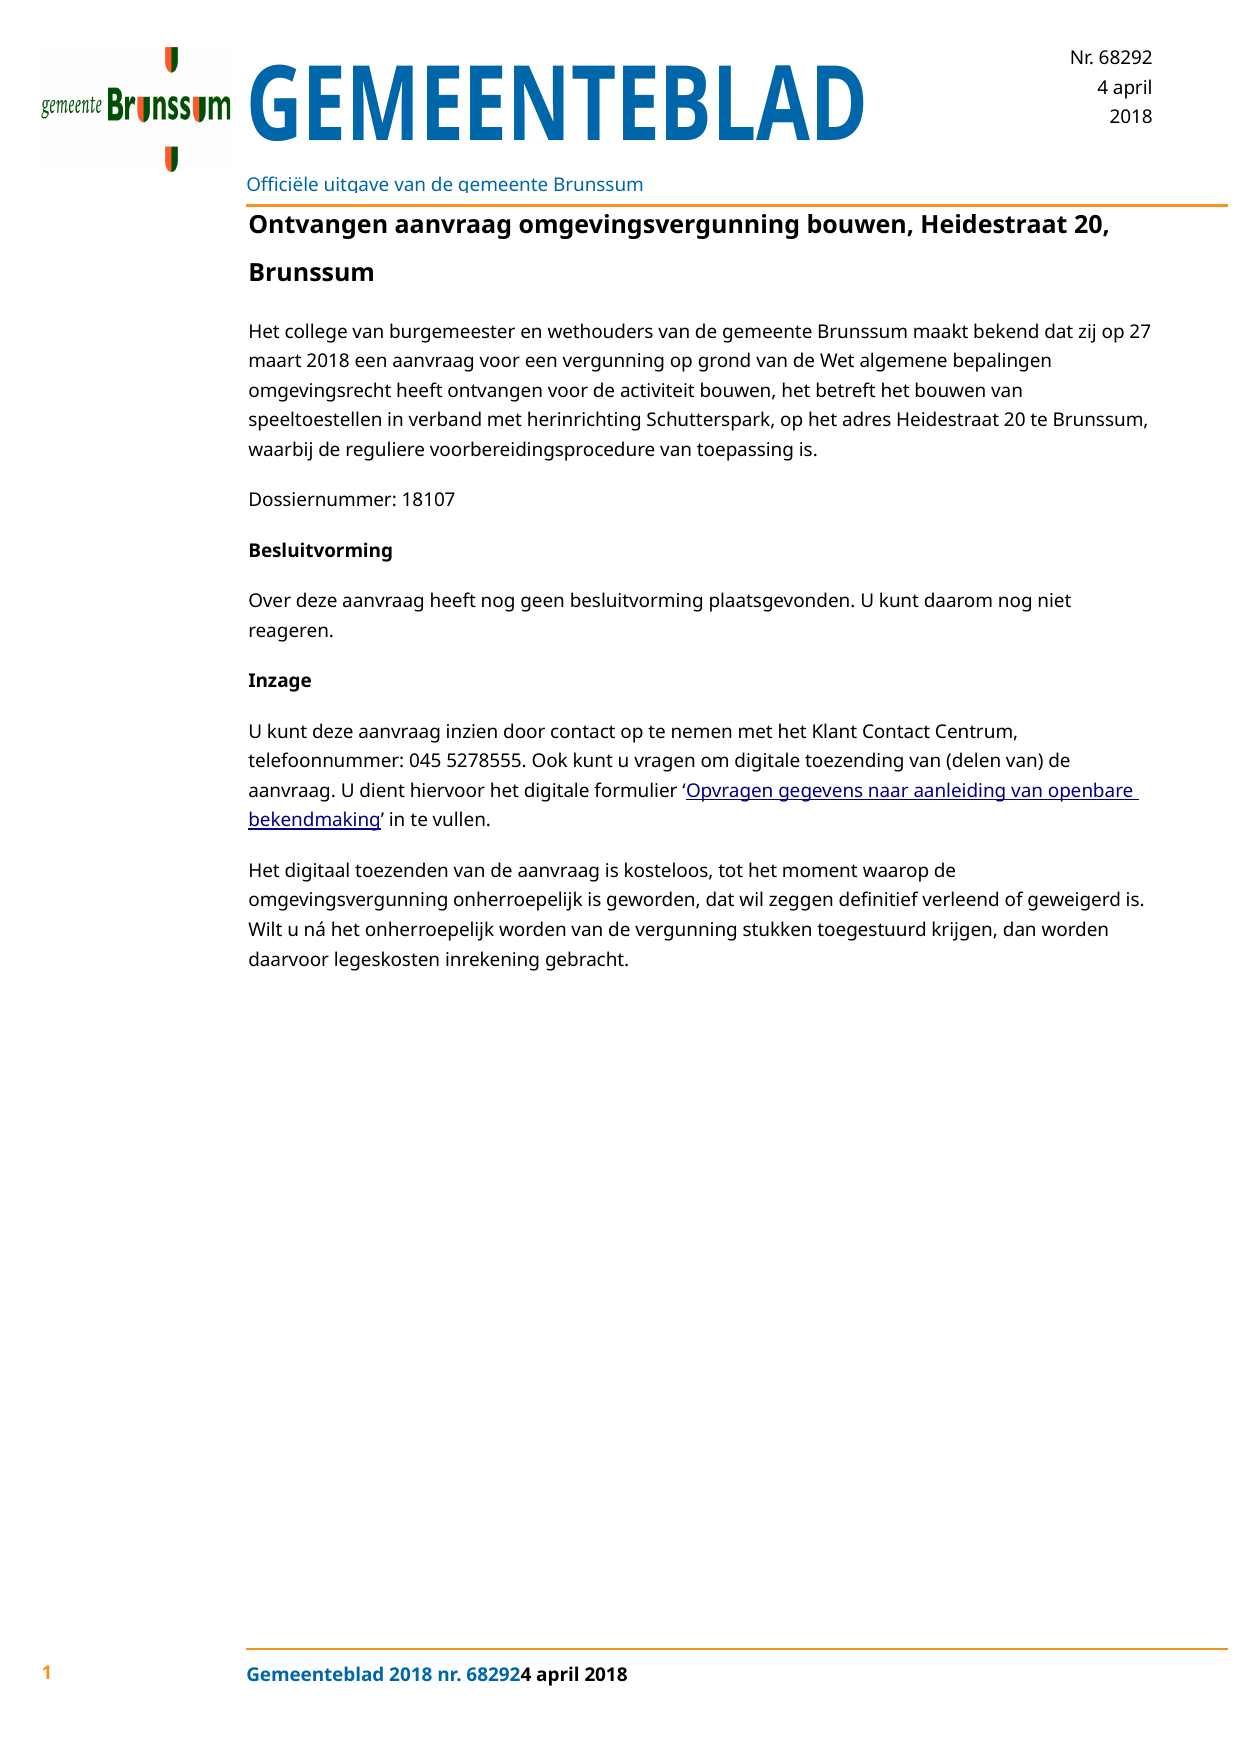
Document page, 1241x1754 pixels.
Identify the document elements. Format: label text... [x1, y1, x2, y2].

text Over deze aanvraag heeft nog geen besluitvorming plaatsgevonden. U kunt daarom nog niet reageren. [248, 587, 1152, 643]
text Het digitaal toezenden van de aanvraag is kosteloos, tot het moment waarop de omgevingsvergunning onherroepelijk is geworden, dat wil zeggen definitief verleend of geweigerd is. Wilt u ná het onherroepelijk worden van de vergunning stukken toegestuurd krijgen, dan worden daarvoor legeskosten inrekening gebracht. [248, 857, 1152, 972]
text U kunt deze aanvraag inzien door contact op te nemen met het Klant Contact Centrum, telefoonnummer: 045 5278555. Ook kunt u vragen om digitale toezending van (delen van) de aanvraag. U dient hiervoor het digitale formulier ‘Opvragen gegevens naar aanleiding van openbare bekendmaking’ in te vullen. [248, 718, 1152, 832]
picture [41, 47, 231, 172]
text Dossiernummer: 18107 [248, 487, 1152, 512]
text Het college van burgemeester en wethouders van de gemeente Brunssum maakt bekend dat zij op 27 maart 2018 een aanvraag voor een vergunning op grond van de Wet algemene bepalingen omgevingsrecht heeft ontvangen voor de activiteit bouwen, het betreft het bouwen van speeltoestellen in verband met herinrichting Schutterspark, op het adres Heidestraat 20 te Brunssum, waarbij de reguliere voorbereidingsprocedure van toepassing is. [248, 318, 1152, 462]
text Besluitvorming [248, 537, 1152, 563]
text Ontvangen aanvraag omgevingsvergunning bouwen, Heidestraat 20, Brunssum [248, 207, 1152, 288]
text Inzage [248, 667, 1152, 693]
